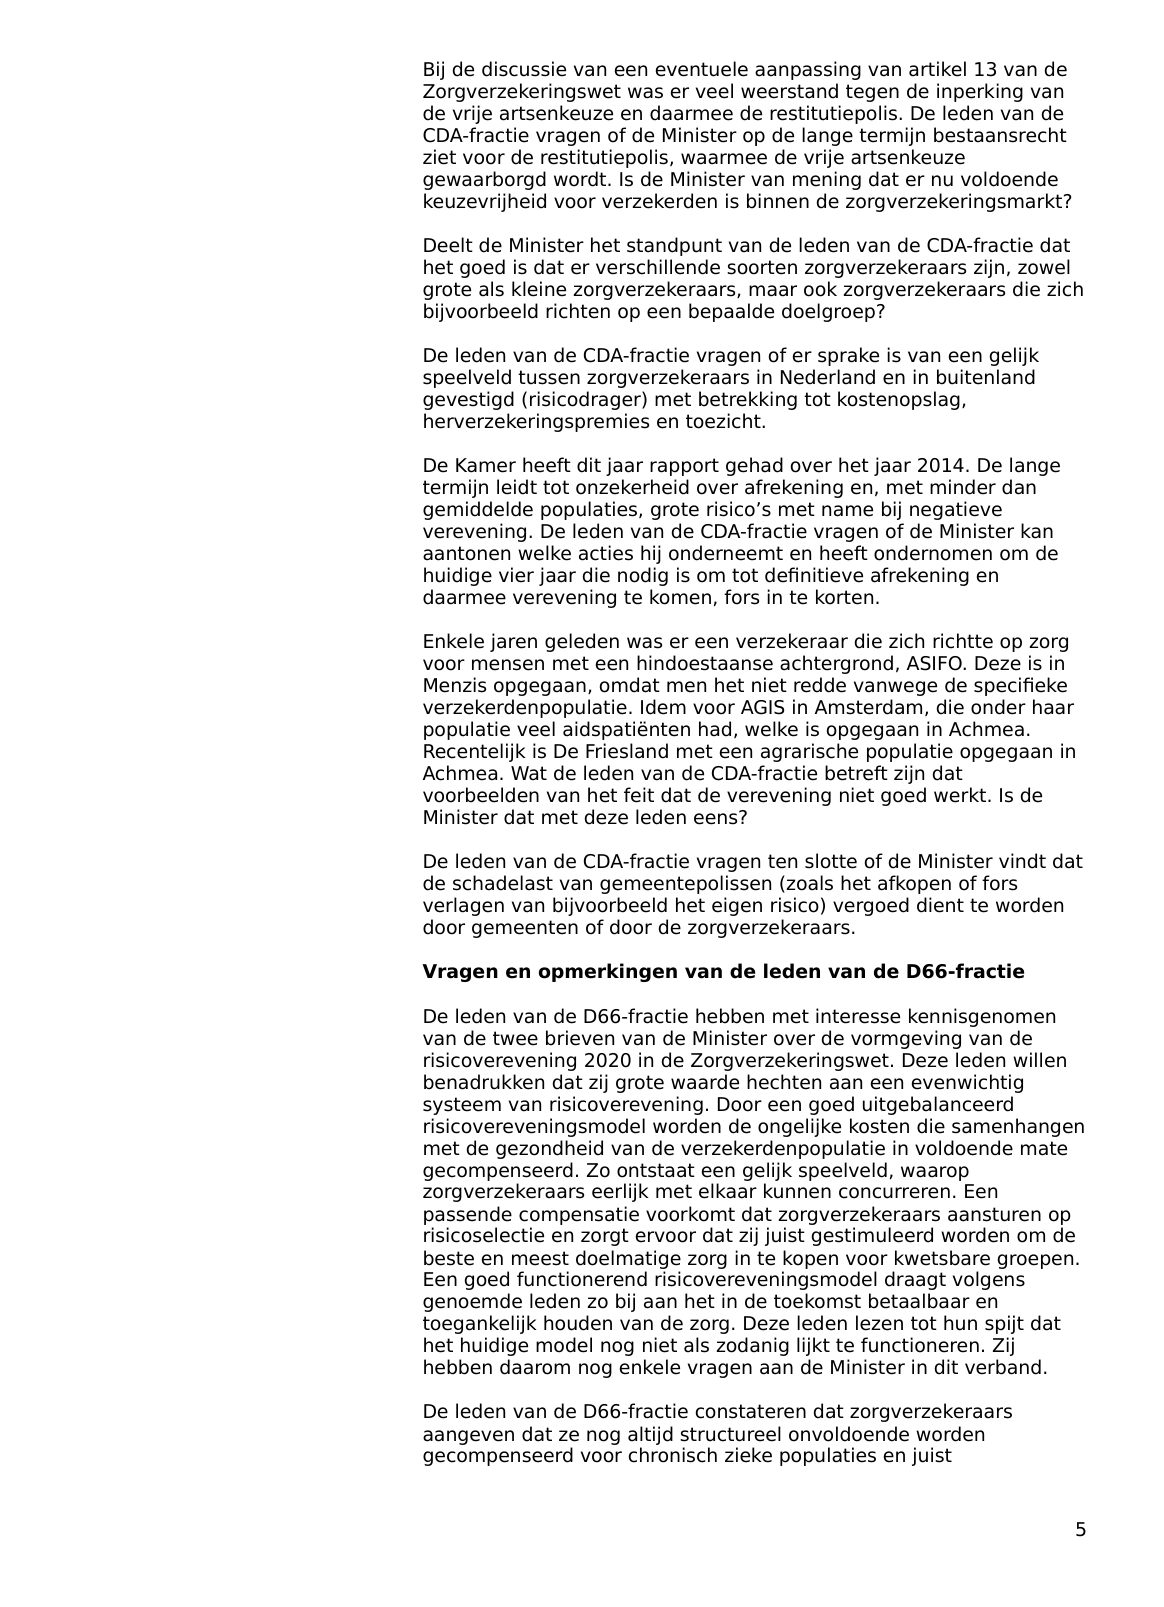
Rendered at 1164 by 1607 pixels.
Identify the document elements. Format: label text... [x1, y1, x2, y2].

text De leden van de D66-fractie constateren dat zorgverzekeraars aangeven dat ze nog altijd structureel onvoldoende worden gecompenseerd voor chronisch zieke populaties en juist [422, 1401, 1087, 1467]
text Enkele jaren geleden was er een verzekeraar die zich richtte op zorg voor mensen met een hindoestaanse achtergrond, ASIFO. Deze is in Menzis opgegaan, omdat men het niet redde vanwege de specifieke verzekerdenpopulatie. Idem voor AGIS in Amsterdam, die onder haar populatie veel aidspatiënten had, welke is opgegaan in Achmea. Recentelijk is De Friesland met een agrarische populatie opgegaan in Achmea. Wat de leden van de CDA-fractie betreft zijn dat voorbeelden van het feit dat de verevening niet goed werkt. Is de Minister dat met deze leden eens? [422, 631, 1087, 829]
text De leden van de D66-fractie hebben met interesse kennisgenomen van de twee brieven van de Minister over de vormgeving van de risicoverevening 2020 in de Zorgverzekeringswet. Deze leden willen benadrukken dat zij grote waarde hechten aan een evenwichtig systeem van risicoverevening. Door een goed uitgebalanceerd risicovereveningsmodel worden de ongelijke kosten die samenhangen met de gezondheid van de verzekerdenpopulatie in voldoende mate gecompenseerd. Zo ontstaat een gelijk speelveld, waarop zorgverzekeraars eerlijk met elkaar kunnen concurreren. Een passende compensatie voorkomt dat zorgverzekeraars aansturen op risicoselectie en zorgt ervoor dat zij juist gestimuleerd worden om de beste en meest doelmatige zorg in te kopen voor kwetsbare groepen. Een goed functionerend risicovereveningsmodel draagt volgens genoemde leden zo bij aan het in de toekomst betaalbaar en toegankelijk houden van de zorg. Deze leden lezen tot hun spijt dat het huidige model nog niet als zodanig lijkt te functioneren. Zij hebben daarom nog enkele vragen aan de Minister in dit verband. [422, 1006, 1087, 1379]
text Bij de discussie van een eventuele aanpassing van artikel 13 van de Zorgverzekeringswet was er veel weerstand tegen de inperking van de vrije artsenkeuze en daarmee de restitutiepolis. De leden van de CDA-fractie vragen of de Minister op de lange termijn bestaansrecht ziet voor de restitutiepolis, waarmee de vrije artsenkeuze gewaarborgd wordt. Is de Minister van mening dat er nu voldoende keuzevrijheid voor verzekerden is binnen de zorgverzekeringsmarkt? [422, 59, 1087, 213]
text Deelt de Minister het standpunt van de leden van de CDA-fractie dat het goed is dat er verschillende soorten zorgverzekeraars zijn, zowel grote als kleine zorgverzekeraars, maar ook zorgverzekeraars die zich bijvoorbeeld richten op een bepaalde doelgroep? [422, 235, 1087, 323]
text De leden van de CDA-fractie vragen ten slotte of de Minister vindt dat de schadelast van gemeentepolissen (zoals het afkopen of fors verlagen van bijvoorbeeld het eigen risico) vergoed dient te worden door gemeenten of door de zorgverzekeraars. [422, 851, 1087, 939]
text De leden van de CDA-fractie vragen of er sprake is van een gelijk speelveld tussen zorgverzekeraars in Nederland en in buitenland gevestigd (risicodrager) met betrekking tot kostenopslag, herverzekeringspremies en toezicht. [422, 345, 1087, 433]
subtitle Vragen en opmerkingen van de leden van de D66-fractie [422, 961, 1087, 983]
text De Kamer heeft dit jaar rapport gehad over het jaar 2014. De lange termijn leidt tot onzekerheid over afrekening en, met minder dan gemiddelde populaties, grote risico’s met name bij negatieve verevening. De leden van de CDA-fractie vragen of de Minister kan aantonen welke acties hij onderneemt en heeft ondernomen om de huidige vier jaar die nodig is om tot definitieve afrekening en daarmee verevening te komen, fors in te korten. [422, 455, 1087, 609]
